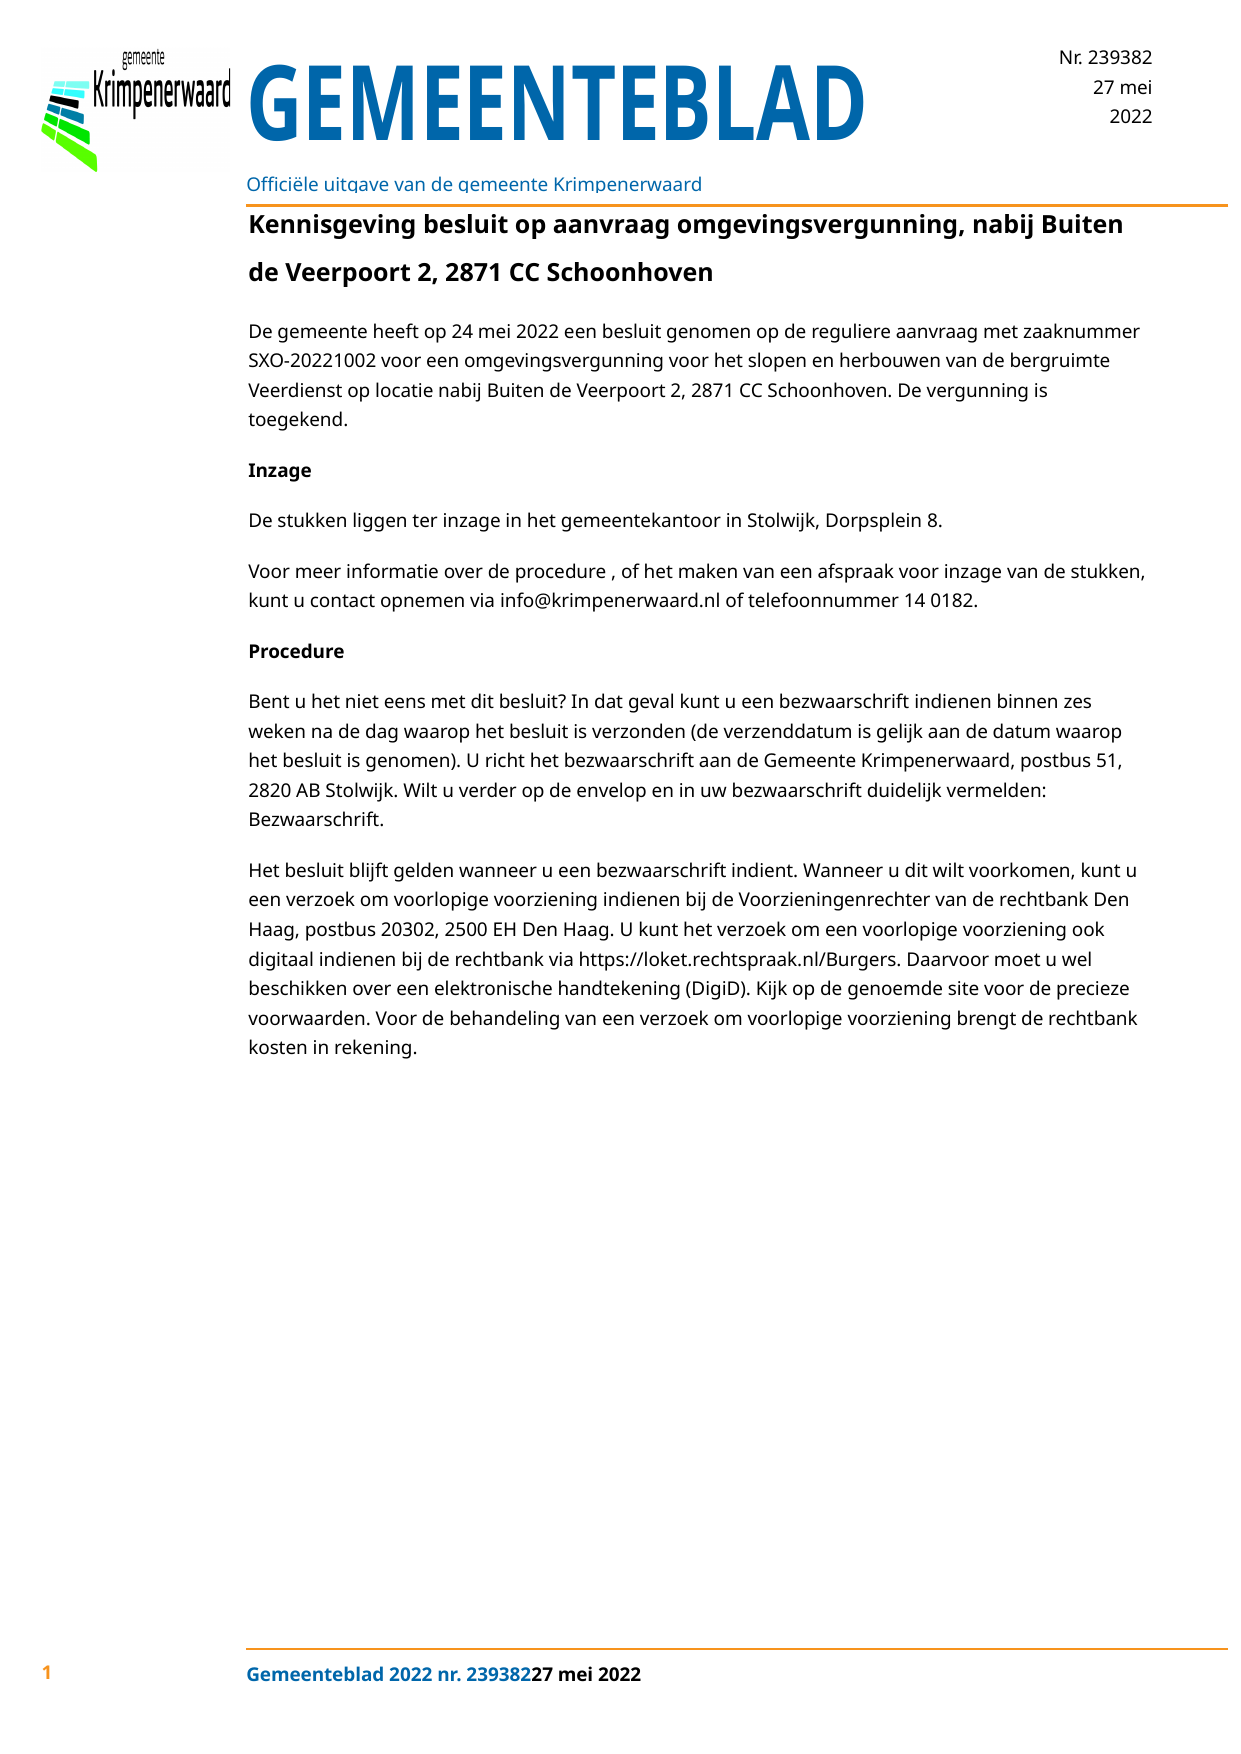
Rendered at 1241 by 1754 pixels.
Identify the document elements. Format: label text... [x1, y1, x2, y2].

text Procedure [248, 638, 1152, 664]
text Inzage [248, 457, 1152, 483]
text Bent u het niet eens met dit besluit? In dat geval kunt u een bezwaarschrift indienen binnen zes weken na de dag waarop het besluit is verzonden (de verzenddatum is gelijk aan de datum waarop het besluit is genomen). U richt het bezwaarschrift aan de Gemeente Krimpenerwaard, postbus 51, 2820 AB Stolwijk. Wilt u verder op de envelop en in uw bezwaarschrift duidelijk vermelden: Bezwaarschrift. [248, 688, 1152, 832]
picture [41, 47, 231, 172]
text Het besluit blijft gelden wanneer u een bezwaarschrift indient. Wanneer u dit wilt voorkomen, kunt u een verzoek om voorlopige voorziening indienen bij de Voorzieningenrechter van de rechtbank Den Haag, postbus 20302, 2500 EH Den Haag. U kunt het verzoek om een voorlopige voorziening ook digitaal indienen bij de rechtbank via https://loket.rechtspraak.nl/Burgers. Daarvoor moet u wel beschikken over een elektronische handtekening (DigiD). Kijk op de genoemde site voor de precieze voorwaarden. Voor de behandeling van een verzoek om voorlopige voorziening brengt de rechtbank kosten in rekening. [248, 857, 1152, 1060]
text Voor meer informatie over de procedure , of het maken van een afspraak voor inzage van de stukken, kunt u contact opnemen via info@krimpenerwaard.nl of telefoonnummer 14 0182. [248, 558, 1152, 613]
text Kennisgeving besluit op aanvraag omgevingsvergunning, nabij Buiten de Veerpoort 2, 2871 CC Schoonhoven [248, 207, 1152, 288]
text De stukken liggen ter inzage in het gemeentekantoor in Stolwijk, Dorpsplein 8. [248, 507, 1152, 533]
text De gemeente heeft op 24 mei 2022 een besluit genomen op de reguliere aanvraag met zaaknummer SXO-20221002 voor een omgevingsvergunning voor het slopen en herbouwen van de bergruimte Veerdienst op locatie nabij Buiten de Veerpoort 2, 2871 CC Schoonhoven. De vergunning is toegekend. [248, 318, 1152, 432]
